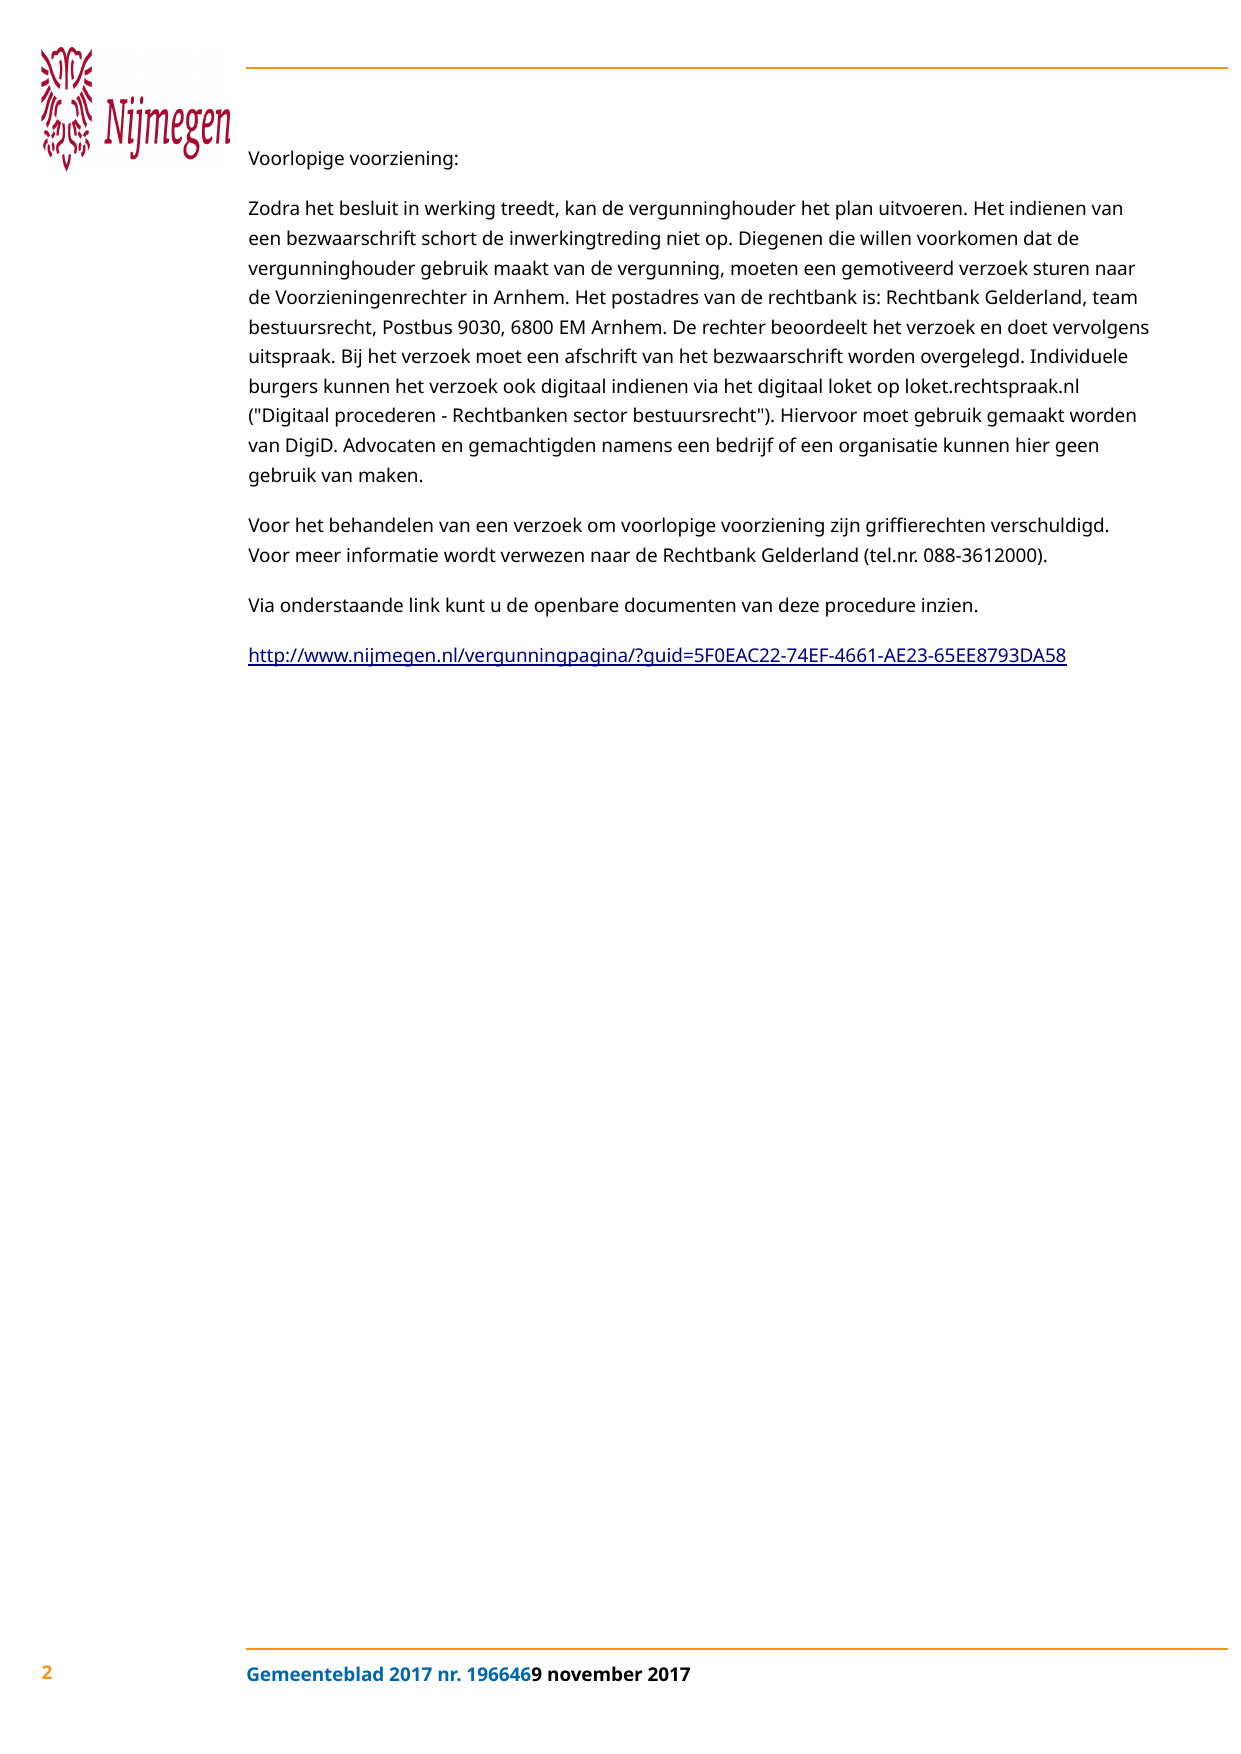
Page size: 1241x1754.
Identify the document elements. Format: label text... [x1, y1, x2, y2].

text Voorlopige voorziening: [248, 145, 1152, 171]
text Zodra het besluit in werking treedt, kan de vergunninghouder het plan uitvoeren. Het indienen van een bezwaarschrift schort de inwerkingtreding niet op. Diegenen die willen voorkomen dat de vergunninghouder gebruik maakt van de vergunning, moeten een gemotiveerd verzoek sturen naar de Voorzieningenrechter in Arnhem. Het postadres van de rechtbank is: Rechtbank Gelderland, team bestuursrecht, Postbus 9030, 6800 EM Arnhem. De rechter beoordeelt het verzoek en doet vervolgens uitspraak. Bij het verzoek moet een afschrift van het bezwaarschrift worden overgelegd. Individuele burgers kunnen het verzoek ook digitaal indienen via het digitaal loket op loket.rechtspraak.nl ("Digitaal procederen - Rechtbanken sector bestuursrecht"). Hiervoor moet gebruik gemaakt worden van DigiD. Advocaten en gemachtigden namens een bedrijf of een organisatie kunnen hier geen gebruik van maken. [248, 196, 1152, 488]
picture [41, 47, 231, 172]
text Voor het behandelen van een verzoek om voorlopige voorziening zijn griffierechten verschuldigd. Voor meer informatie wordt verwezen naar de Rechtbank Gelderland (tel.nr. 088-3612000). [248, 512, 1152, 568]
text http://www.nijmegen.nl/vergunningpagina/?guid=5F0EAC22-74EF-4661-AE23-65EE8793DA58 [248, 643, 1152, 668]
text Via onderstaande link kunt u de openbare documenten van deze procedure inzien. [248, 592, 1152, 618]
